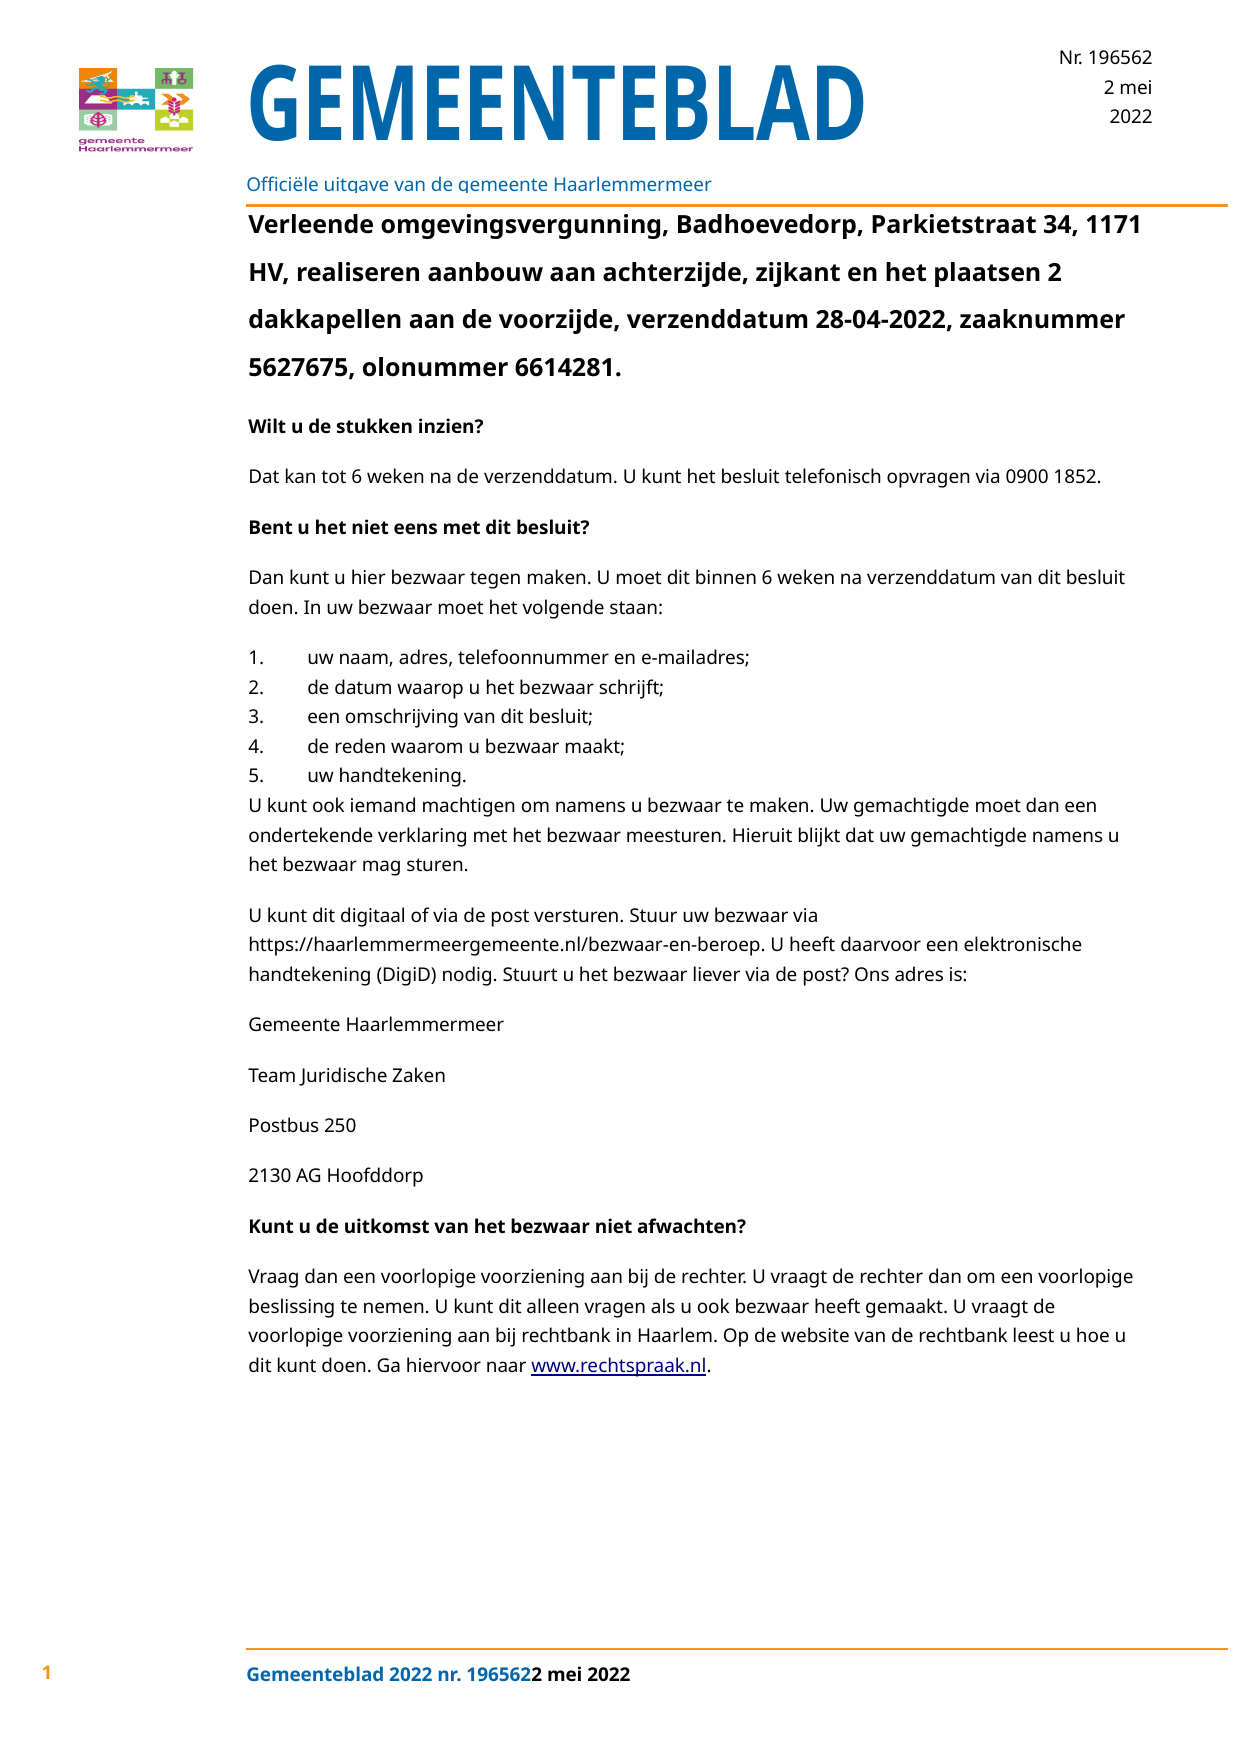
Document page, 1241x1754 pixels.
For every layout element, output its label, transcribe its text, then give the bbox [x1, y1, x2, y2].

text Team Juridische Zaken [248, 1062, 1152, 1088]
text 2130 AG Hoofddorp [248, 1163, 1152, 1188]
list uw naam, adres, telefoonnummer en e-mailadres; [248, 644, 1152, 670]
picture [41, 47, 231, 172]
text Verleende omgevingsvergunning, Badhoevedorp, Parkietstraat 34, 1171 HV, realiseren aanbouw aan achterzijde, zijkant en het plaatsen 2 dakkapellen aan de voorzijde, verzenddatum 28-04-2022, zaaknummer 5627675, olonummer 6614281. [248, 207, 1152, 384]
text Wilt u de stukken inzien? [248, 413, 1152, 439]
text Dan kunt u hier bezwaar tegen maken. U moet dit binnen 6 weken na verzenddatum van dit besluit doen. In uw bezwaar moet het volgende staan: [248, 564, 1152, 620]
text Gemeente Haarlemmermeer [248, 1011, 1152, 1037]
text Vraag dan een voorlopige voorziening aan bij de rechter. U vraagt de rechter dan om een voorlopige beslissing te nemen. U kunt dit alleen vragen als u ook bezwaar heeft gemaakt. U vraagt de voorlopige voorziening aan bij rechtbank in Haarlem. Op de website van de rechtbank leest u hoe u dit kunt doen. Ga hiervoor naar www.rechtspraak.nl. [248, 1263, 1152, 1378]
text U kunt ook iemand machtigen om namens u bezwaar te maken. Uw gemachtigde moet dan een ondertekende verklaring met het bezwaar meesturen. Hieruit blijkt dat uw gemachtigde namens u het bezwaar mag sturen. [248, 792, 1152, 877]
list een omschrijving van dit besluit; [248, 703, 1152, 729]
list de reden waarom u bezwaar maakt; [248, 733, 1152, 759]
list de datum waarop u het bezwaar schrijft; [248, 674, 1152, 700]
text Kunt u de uitkomst van het bezwaar niet afwachten? [248, 1213, 1152, 1239]
text Bent u het niet eens met dit besluit? [248, 514, 1152, 540]
text Postbus 250 [248, 1112, 1152, 1138]
text U kunt dit digitaal of via de post versturen. Stuur uw bezwaar via https://haarlemmermeergemeente.nl/bezwaar-en-beroep. U heeft daarvoor een elektronische handtekening (DigiD) nodig. Stuurt u het bezwaar liever via de post? Ons adres is: [248, 902, 1152, 987]
text Dat kan tot 6 weken na de verzenddatum. U kunt het besluit telefonisch opvragen via 0900 1852. [248, 463, 1152, 489]
list uw handtekening. [248, 763, 1152, 788]
